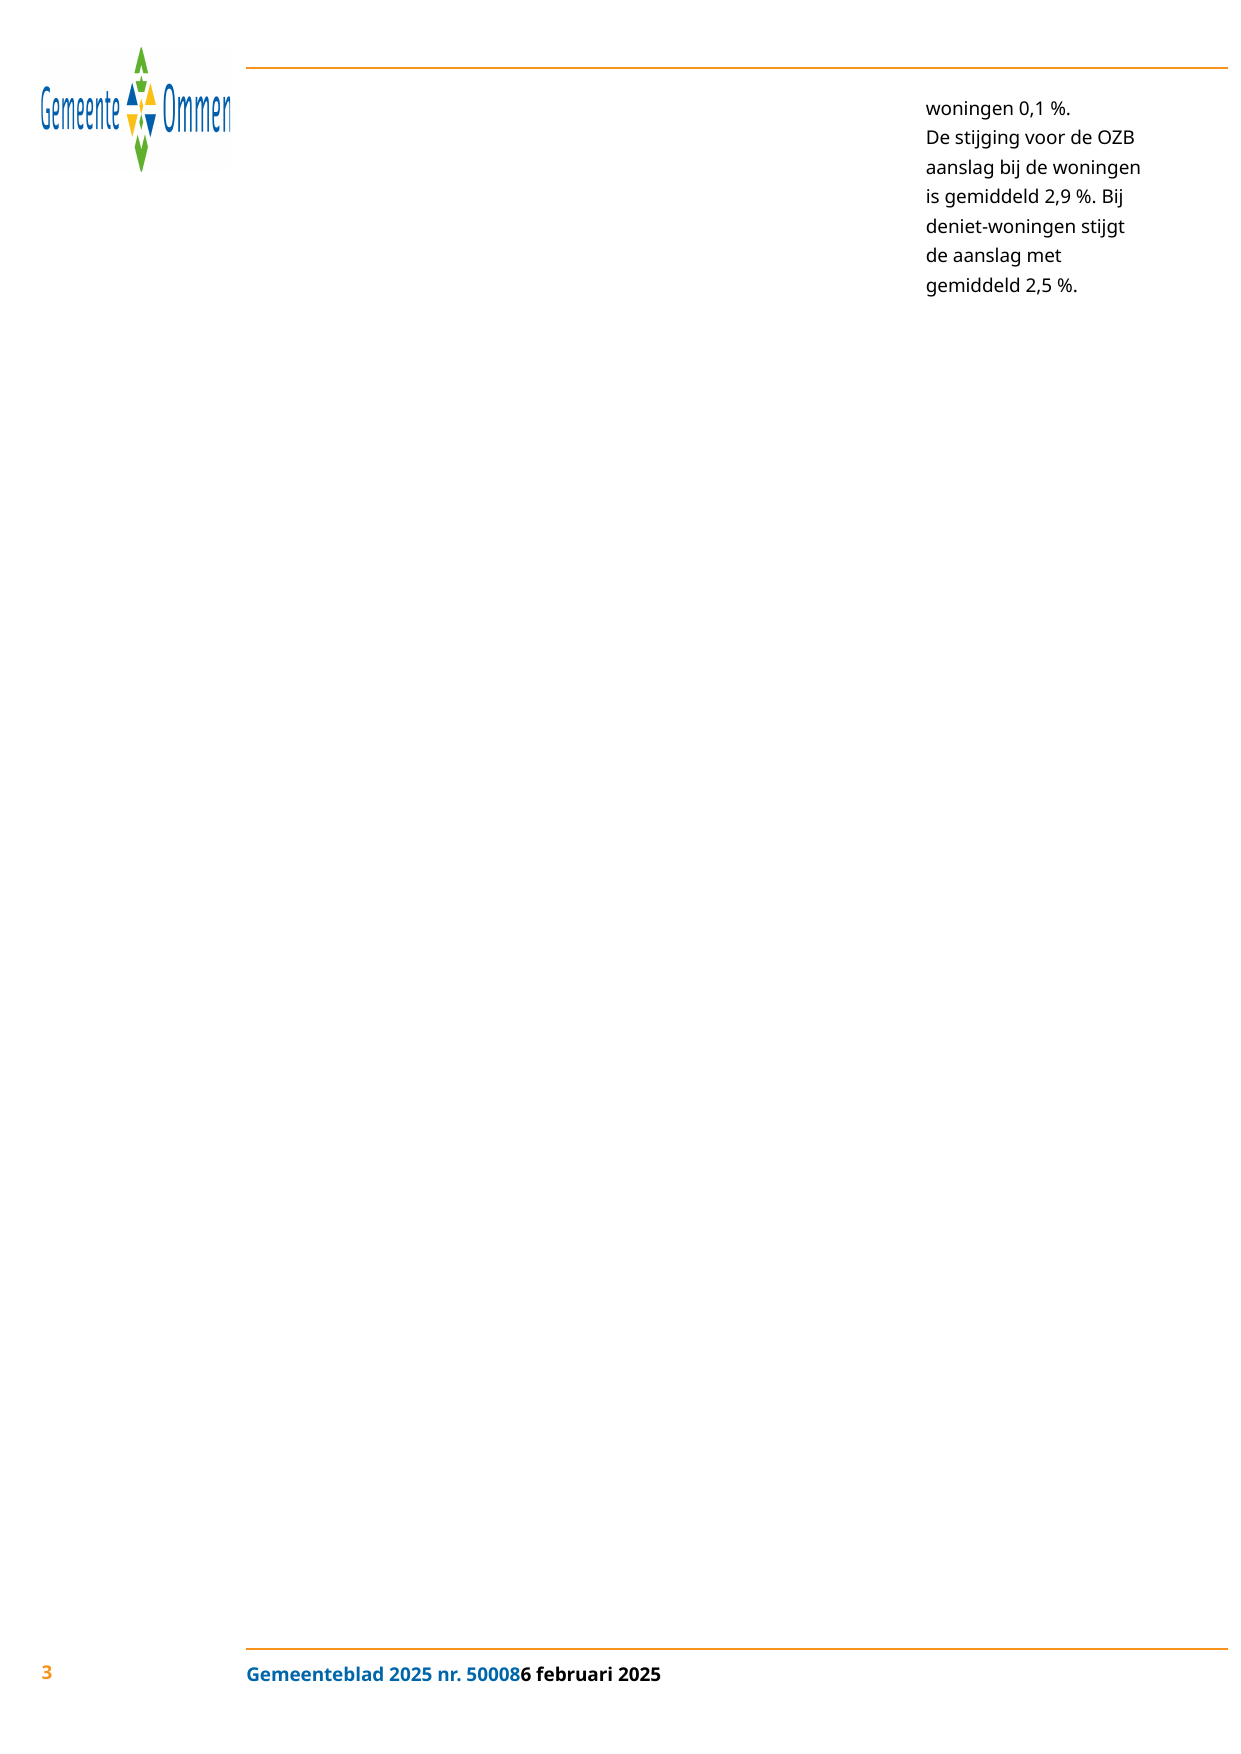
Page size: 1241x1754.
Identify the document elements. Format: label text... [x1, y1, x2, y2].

table_cell [248, 95, 474, 298]
picture [41, 47, 231, 172]
table_cell [700, 95, 926, 298]
table_cell woningen 0,1 %. De stijging voor de OZB aanslag bij de woningen is gemiddeld 2,9 %. Bij deniet-woningen stijgt de aanslag met gemiddeld 2,5 %. [926, 95, 1152, 298]
table_cell [474, 95, 700, 298]
